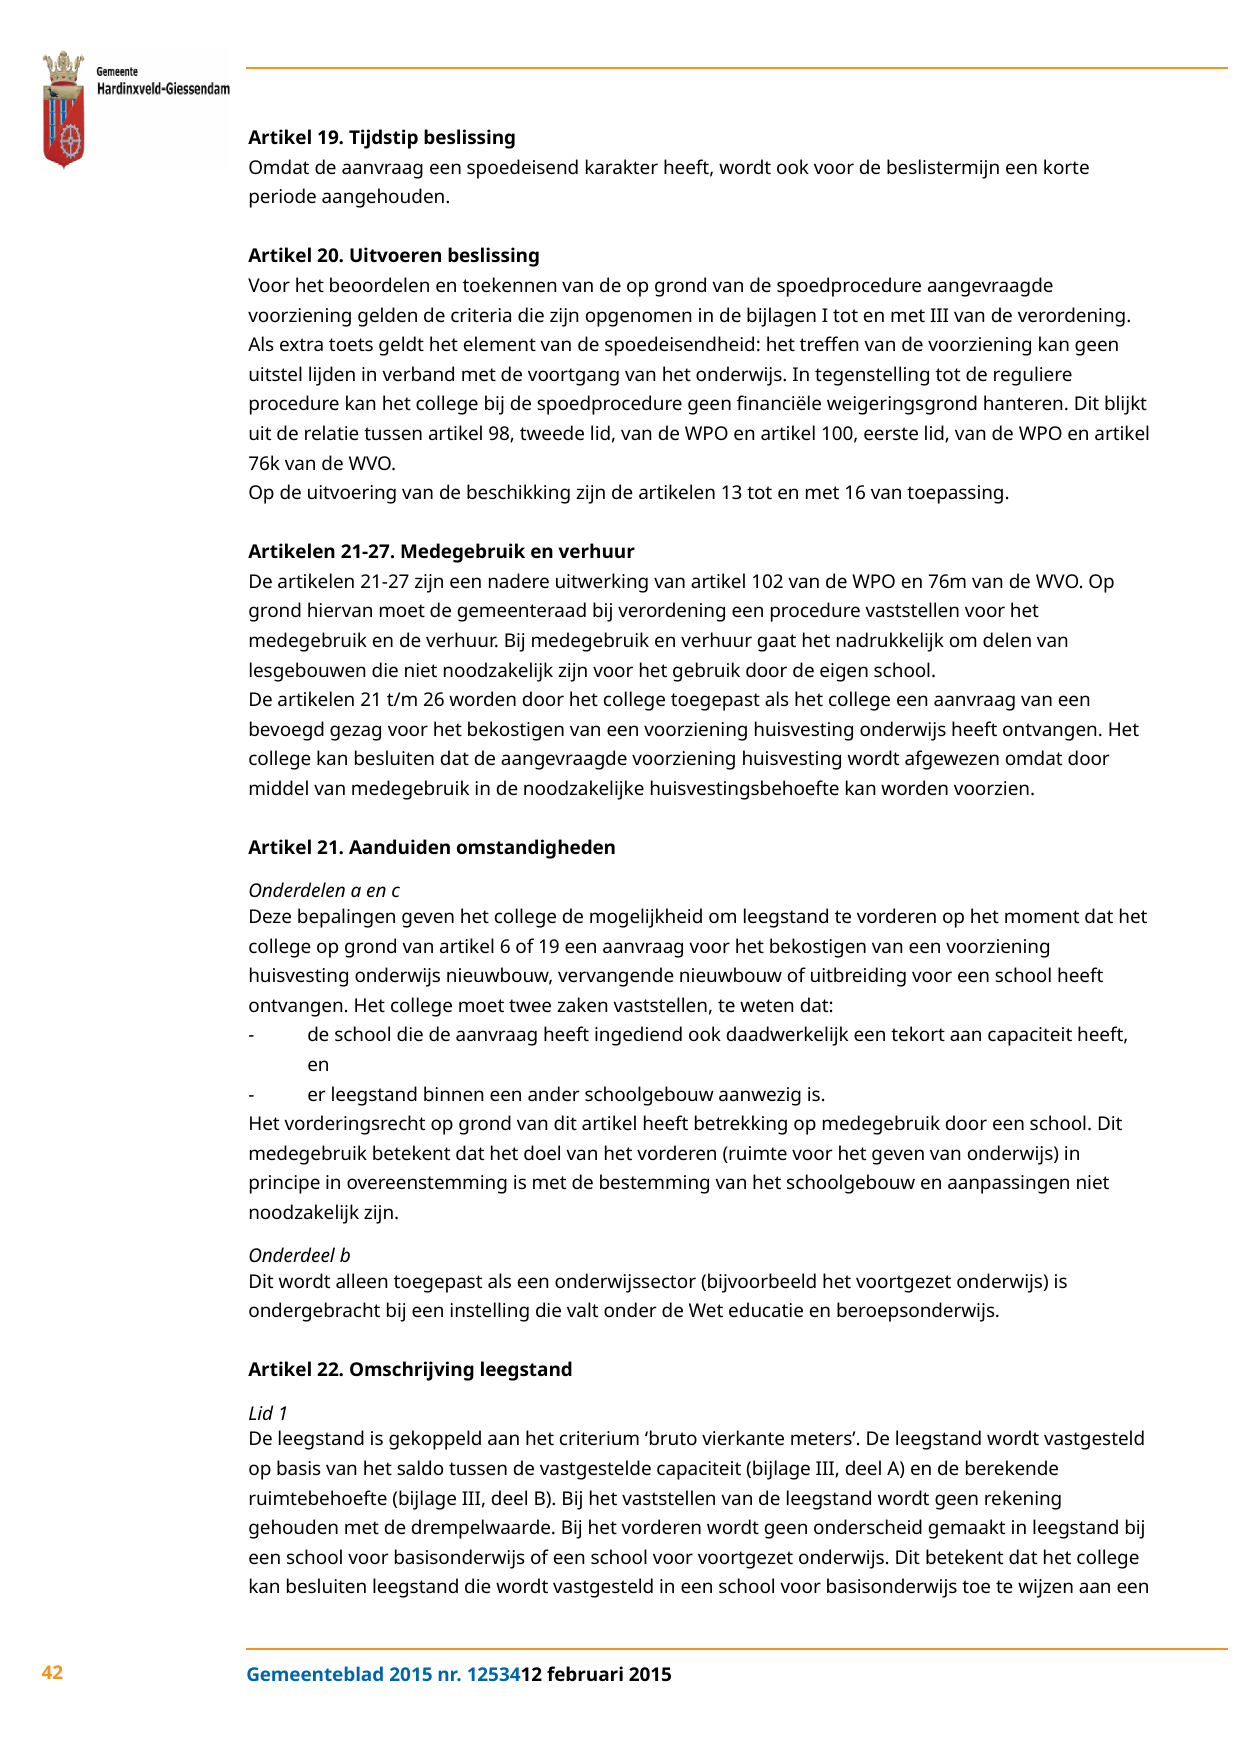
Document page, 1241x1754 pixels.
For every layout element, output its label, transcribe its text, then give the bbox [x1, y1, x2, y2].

text De artikelen 21 t/m 26 worden door het college toegepast als het college een aanvraag van een bevoegd gezag voor het bekostigen van een voorziening huisvesting onderwijs heeft ontvangen. Het college kan besluiten dat de aangevraagde voorziening huisvesting wordt afgewezen omdat door middel van medegebruik in de noodzakelijke huisvestingsbehoefte kan worden voorzien. [248, 686, 1152, 801]
text Artikelen 21-27. Medegebruik en verhuur [248, 538, 1152, 564]
list er leegstand binnen een ander schoolgebouw aanwezig is. [248, 1081, 1152, 1106]
text Onderdelen a en c [248, 877, 1152, 903]
text Voor het beoordelen en toekennen van de op grond van de spoedprocedure aangevraagde voorziening gelden de criteria die zijn opgenomen in de bijlagen I tot en met III van de verordening. Als extra toets geldt het element van de spoedeisendheid: het treffen van de voorziening kan geen uitstel lijden in verband met de voortgang van het onderwijs. In tegenstelling tot de reguliere procedure kan het college bij de spoedprocedure geen financiële weigeringsgrond hanteren. Dit blijkt uit de relatie tussen artikel 98, tweede lid, van de WPO en artikel 100, eerste lid, van de WPO en artikel 76k van de WVO. [248, 272, 1152, 476]
text Het vorderingsrecht op grond van dit artikel heeft betrekking op medegebruik door een school. Dit medegebruik betekent dat het doel van het vorderen (ruimte voor het geven van onderwijs) in principe in overeenstemming is met de bestemming van het schoolgebouw en aanpassingen niet noodzakelijk zijn. [248, 1110, 1152, 1225]
text Onderdeel b [248, 1242, 1152, 1268]
text Artikel 22. Omschrijving leegstand [248, 1357, 1152, 1382]
text Deze bepalingen geven het college de mogelijkheid om leegstand te vorderen op het moment dat het college op grond van artikel 6 of 19 een aanvraag voor het bekostigen van een voorziening huisvesting onderwijs nieuwbouw, vervangende nieuwbouw of uitbreiding voor een school heeft ontvangen. Het college moet twee zaken vaststellen, te weten dat: [248, 903, 1152, 1018]
text Lid 1 [248, 1400, 1152, 1426]
text Artikel 20. Uitvoeren beslissing [248, 243, 1152, 268]
text Artikel 21. Aanduiden omstandigheden [248, 834, 1152, 860]
text De artikelen 21-27 zijn een nadere uitwerking van artikel 102 van de WPO en 76m van de WVO. Op grond hiervan moet de gemeenteraad bij verordening een procedure vaststellen voor het medegebruik en de verhuur. Bij medegebruik en verhuur gaat het nadrukkelijk om delen van lesgebouwen die niet noodzakelijk zijn voor het gebruik door de eigen school. [248, 568, 1152, 683]
text Dit wordt alleen toegepast als een onderwijssector (bijvoorbeeld het voortgezet onderwijs) is ondergebracht bij een instelling die valt onder de Wet educatie en beroepsonderwijs. [248, 1268, 1152, 1323]
picture [41, 47, 231, 172]
text Artikel 19. Tijdstip beslissing [248, 124, 1152, 150]
text Op de uitvoering van de beschikking zijn de artikelen 13 tot en met 16 van toepassing. [248, 479, 1152, 505]
text De leegstand is gekoppeld aan het criterium ‘bruto vierkante meters’. De leegstand wordt vastgesteld op basis van het saldo tussen de vastgestelde capaciteit (bijlage III, deel A) en de berekende ruimtebehoefte (bijlage III, deel B). Bij het vaststellen van de leegstand wordt geen rekening gehouden met de drempelwaarde. Bij het vorderen wordt geen onderscheid gemaakt in leegstand bij een school voor basisonderwijs of een school voor voortgezet onderwijs. Dit betekent dat het college kan besluiten leegstand die wordt vastgesteld in een school voor basisonderwijs toe te wijzen aan een [248, 1426, 1152, 1599]
text Omdat de aanvraag een spoedeisend karakter heeft, wordt ook voor de beslistermijn een korte periode aangehouden. [248, 154, 1152, 209]
list de school die de aanvraag heeft ingediend ook daadwerkelijk een tekort aan capaciteit heeft, en [248, 1022, 1152, 1077]
